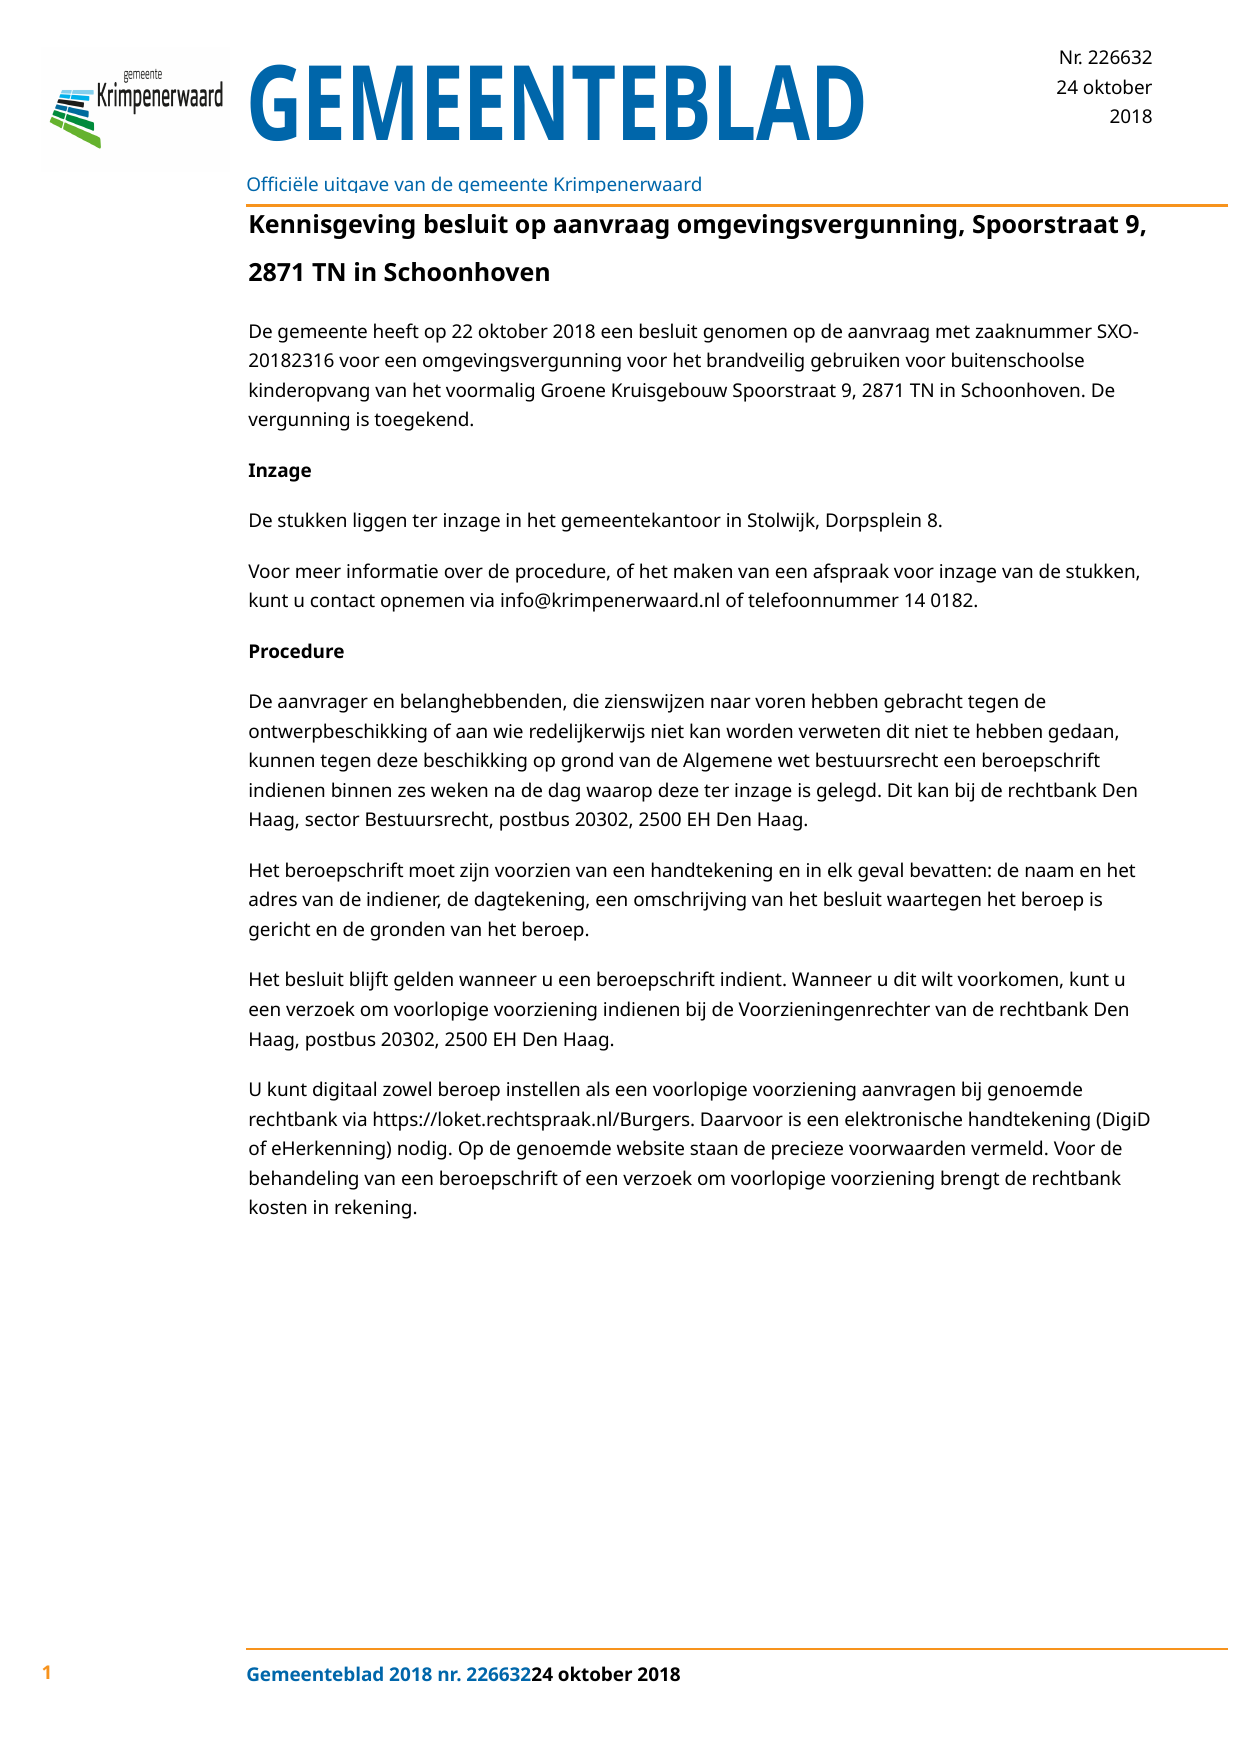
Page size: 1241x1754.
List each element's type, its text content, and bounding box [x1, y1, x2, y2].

text Het beroepschrift moet zijn voorzien van een handtekening en in elk geval bevatten: de naam en het adres van de indiener, de dagtekening, een omschrijving van het besluit waartegen het beroep is gericht en de gronden van het beroep. [248, 857, 1152, 942]
text Het besluit blijft gelden wanneer u een beroepschrift indient. Wanneer u dit wilt voorkomen, kunt u een verzoek om voorlopige voorziening indienen bij de Voorzieningenrechter van de rechtbank Den Haag, postbus 20302, 2500 EH Den Haag. [248, 967, 1152, 1052]
picture [41, 47, 231, 172]
text De aanvrager en belanghebbenden, die zienswijzen naar voren hebben gebracht tegen de ontwerpbeschikking of aan wie redelijkerwijs niet kan worden verweten dit niet te hebben gedaan, kunnen tegen deze beschikking op grond van de Algemene wet bestuursrecht een beroepschrift indienen binnen zes weken na de dag waarop deze ter inzage is gelegd. Dit kan bij de rechtbank Den Haag, sector Bestuursrecht, postbus 20302, 2500 EH Den Haag. [248, 688, 1152, 832]
text U kunt digitaal zowel beroep instellen als een voorlopige voorziening aanvragen bij genoemde rechtbank via https://loket.rechtspraak.nl/Burgers. Daarvoor is een elektronische handtekening (DigiD of eHerkenning) nodig. Op de genoemde website staan de precieze voorwaarden vermeld. Voor de behandeling van een beroepschrift of een verzoek om voorlopige voorziening brengt de rechtbank kosten in rekening. [248, 1076, 1152, 1220]
text De gemeente heeft op 22 oktober 2018 een besluit genomen op de aanvraag met zaaknummer SXO-20182316 voor een omgevingsvergunning voor het brandveilig gebruiken voor buitenschoolse kinderopvang van het voormalig Groene Kruisgebouw Spoorstraat 9, 2871 TN in Schoonhoven. De vergunning is toegekend. [248, 318, 1152, 432]
text De stukken liggen ter inzage in het gemeentekantoor in Stolwijk, Dorpsplein 8. [248, 507, 1152, 533]
text Kennisgeving besluit op aanvraag omgevingsvergunning, Spoorstraat 9, 2871 TN in Schoonhoven [248, 207, 1152, 288]
text Procedure [248, 638, 1152, 664]
text Voor meer informatie over de procedure, of het maken van een afspraak voor inzage van de stukken, kunt u contact opnemen via info@krimpenerwaard.nl of telefoonnummer 14 0182. [248, 558, 1152, 613]
text Inzage [248, 457, 1152, 483]
